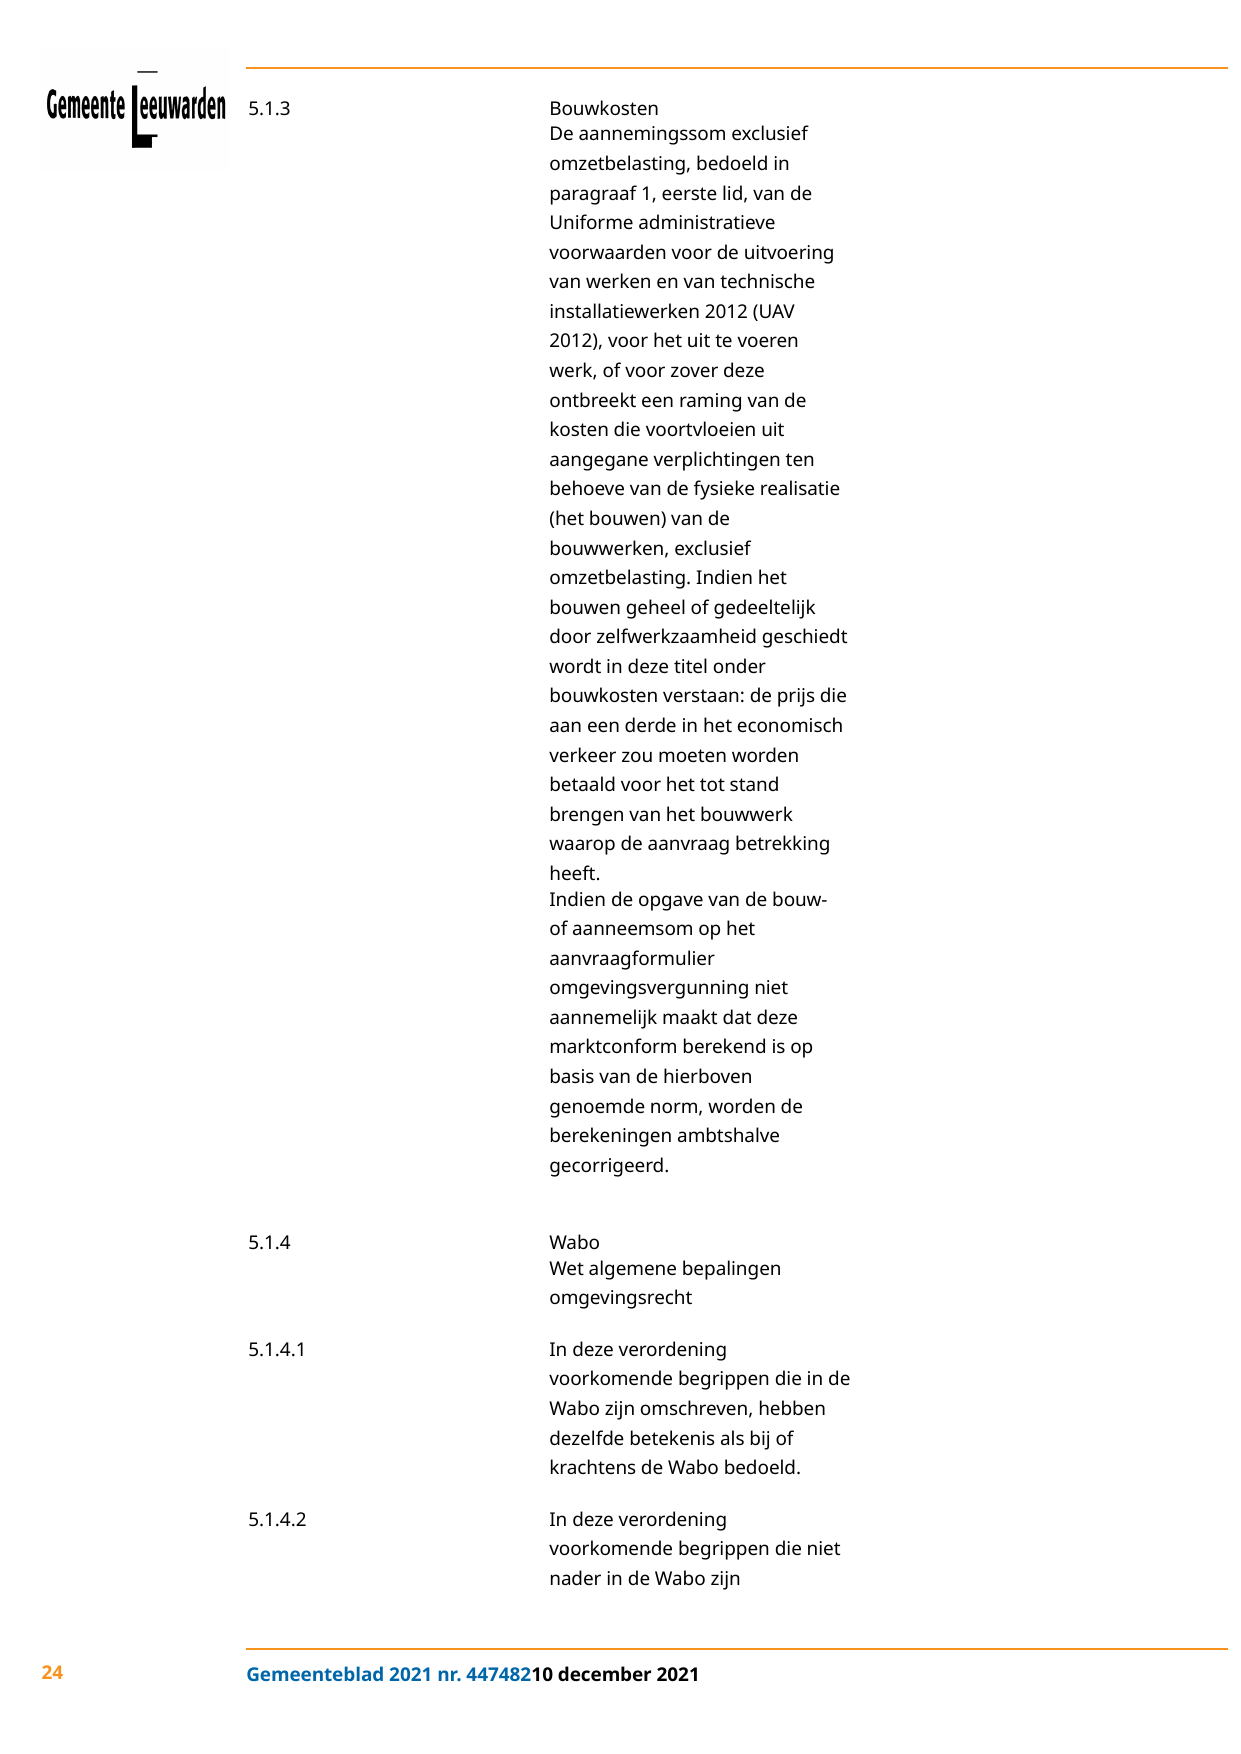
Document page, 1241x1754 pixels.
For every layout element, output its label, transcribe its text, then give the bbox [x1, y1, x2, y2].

table_cell [850, 95, 1152, 121]
table_cell [850, 1506, 1152, 1591]
table_cell [248, 1255, 549, 1310]
table_cell Bouwkosten [549, 95, 850, 121]
table_cell [549, 1204, 850, 1229]
table_cell 5.1.4.2 [248, 1506, 549, 1591]
table_cell 5.1.4 [248, 1229, 549, 1255]
table_cell [248, 1310, 549, 1336]
table_cell 5.1.3 [248, 95, 549, 121]
table_cell [850, 1310, 1152, 1336]
table_cell 5.1.4.1 [248, 1336, 549, 1480]
table_cell [850, 1255, 1152, 1310]
table_cell Wabo [549, 1229, 850, 1255]
table_cell [850, 1178, 1152, 1203]
table_cell [248, 1480, 549, 1506]
table_cell [850, 886, 1152, 1178]
table_cell [248, 1204, 549, 1229]
table_cell [850, 1204, 1152, 1229]
table_cell [850, 121, 1152, 886]
table_cell In deze verordening voorkomende begrippen die in de Wabo zijn omschreven, hebben dezelfde betekenis als bij of krachtens de Wabo bedoeld. [549, 1336, 850, 1480]
table_cell [248, 121, 549, 886]
table_cell [850, 1229, 1152, 1255]
table_cell [549, 1310, 850, 1336]
table_cell [549, 1480, 850, 1506]
table_cell [549, 1178, 850, 1203]
table_cell [850, 1480, 1152, 1506]
table_cell [850, 1336, 1152, 1480]
table_cell [248, 886, 549, 1178]
table_cell In deze verordening voorkomende begrippen die niet nader in de Wabo zijn [549, 1506, 850, 1591]
table_cell Indien de opgave van de bouw- of aanneemsom op het aanvraagformulier omgevingsvergunning niet aannemelijk maakt dat deze marktconform berekend is op basis van de hierboven genoemde norm, worden de berekeningen ambtshalve gecorrigeerd. [549, 886, 850, 1178]
table_cell [248, 1178, 549, 1203]
table_cell De aannemingssom exclusief omzetbelasting, bedoeld in paragraaf 1, eerste lid, van de Uniforme administratieve voorwaarden voor de uitvoering van werken en van technische installatiewerken 2012 (UAV 2012), voor het uit te voeren werk, of voor zover deze ontbreekt een raming van de kosten die voortvloeien uit aangegane verplichtingen ten behoeve van de fysieke realisatie (het bouwen) van de bouwwerken, exclusief omzetbelasting. Indien het bouwen geheel of gedeeltelijk door zelfwerkzaamheid geschiedt wordt in deze titel onder bouwkosten verstaan: de prijs die aan een derde in het economisch verkeer zou moeten worden betaald voor het tot stand brengen van het bouwwerk waarop de aanvraag betrekking heeft. [549, 121, 850, 886]
table_cell Wet algemene bepalingen omgevingsrecht [549, 1255, 850, 1310]
picture [41, 47, 231, 172]
